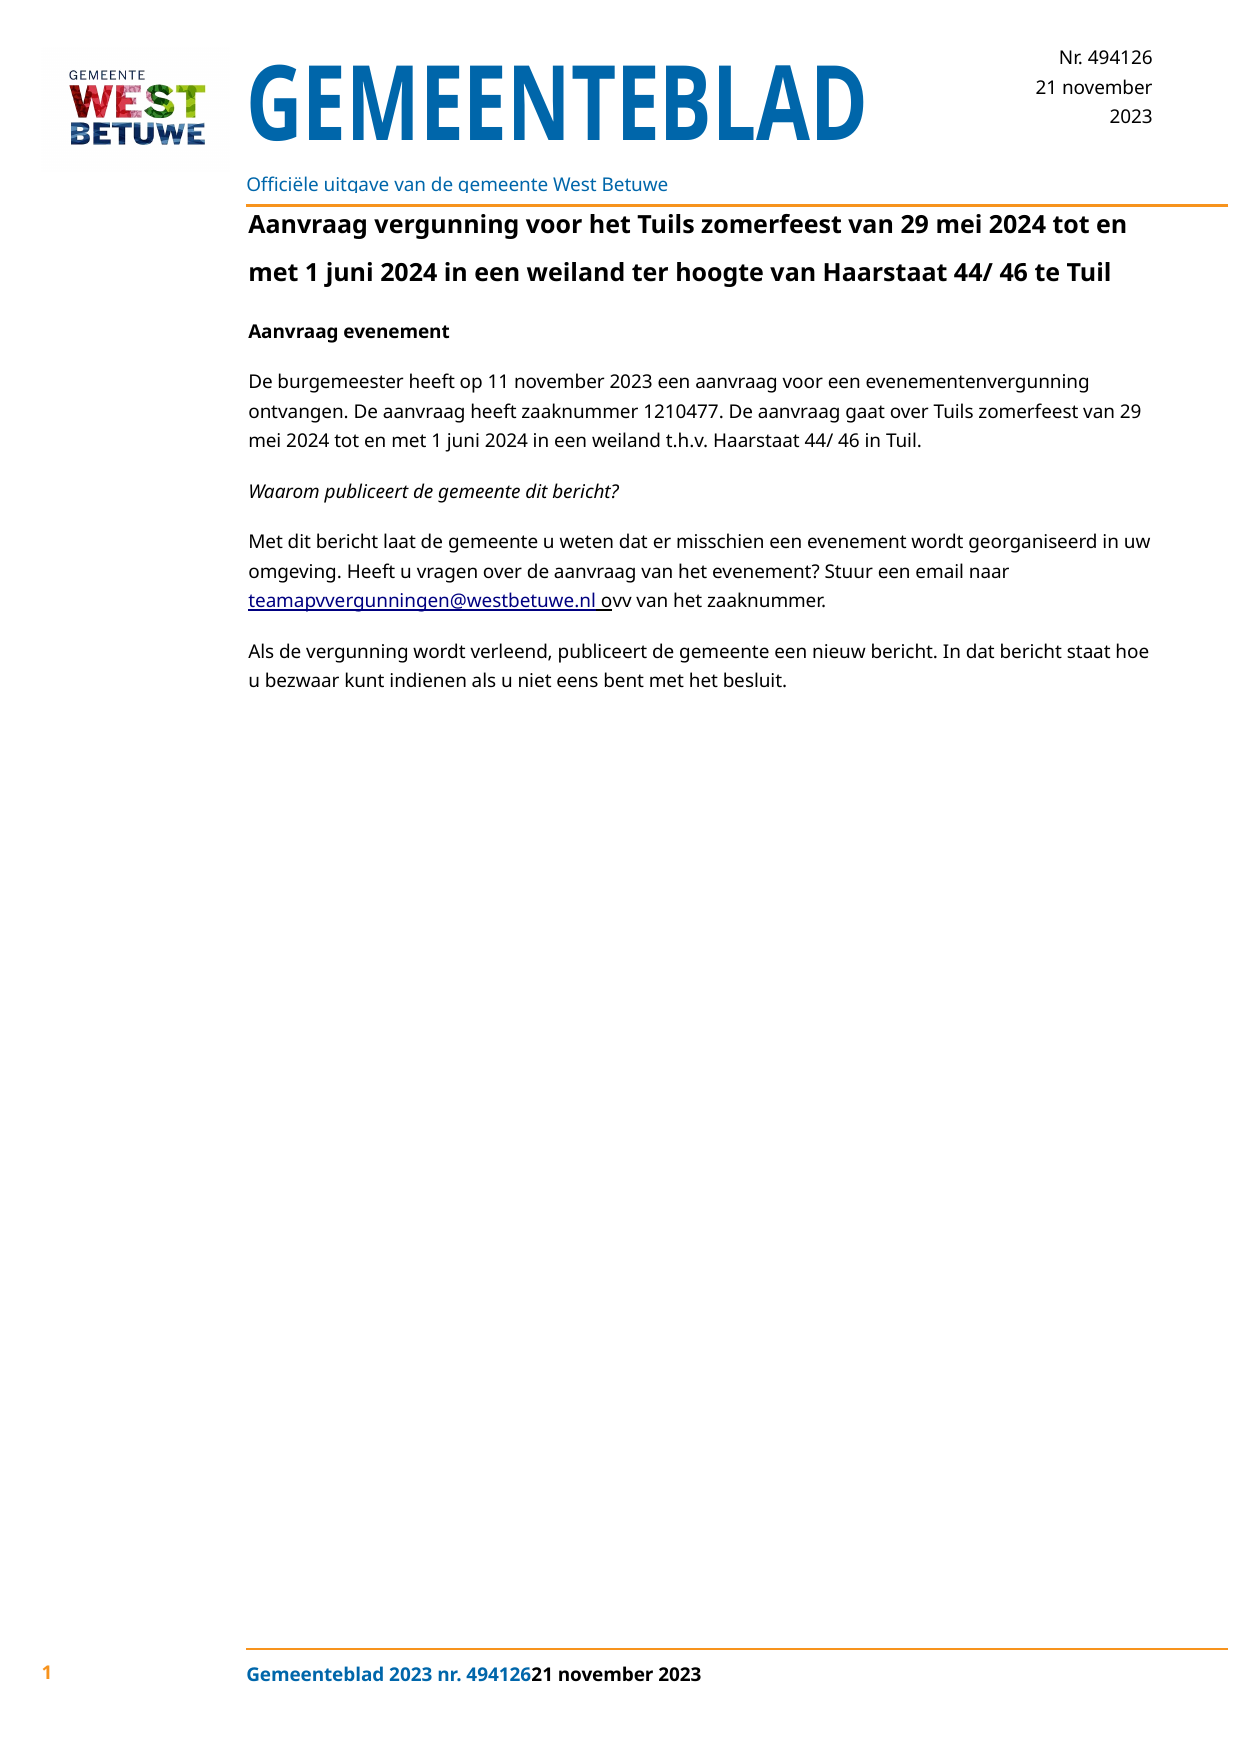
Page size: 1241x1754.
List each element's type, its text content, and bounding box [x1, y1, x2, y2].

text Waarom publiceert de gemeente dit bericht? [248, 478, 1152, 504]
text Aanvraag vergunning voor het Tuils zomerfeest van 29 mei 2024 tot en met 1 juni 2024 in een weiland ter hoogte van Haarstaat 44/ 46 te Tuil [248, 207, 1152, 288]
text De burgemeester heeft op 11 november 2023 een aanvraag voor een evenementenvergunning ontvangen. De aanvraag heeft zaaknummer 1210477. De aanvraag gaat over Tuils zomerfeest van 29 mei 2024 tot en met 1 juni 2024 in een weiland t.h.v. Haarstaat 44/ 46 in Tuil. [248, 368, 1152, 453]
text Aanvraag evenement [248, 318, 1152, 344]
text Als de vergunning wordt verleend, publiceert de gemeente een nieuw bericht. In dat bericht staat hoe u bezwaar kunt indienen als u niet eens bent met het besluit. [248, 638, 1152, 693]
text Met dit bericht laat de gemeente u weten dat er misschien een evenement wordt georganiseerd in uw omgeving. Heeft u vragen over de aanvraag van het evenement? Stuur een email naar teamapvvergunningen@westbetuwe.nl ovv van het zaaknummer. [248, 528, 1152, 613]
picture [41, 47, 231, 172]
